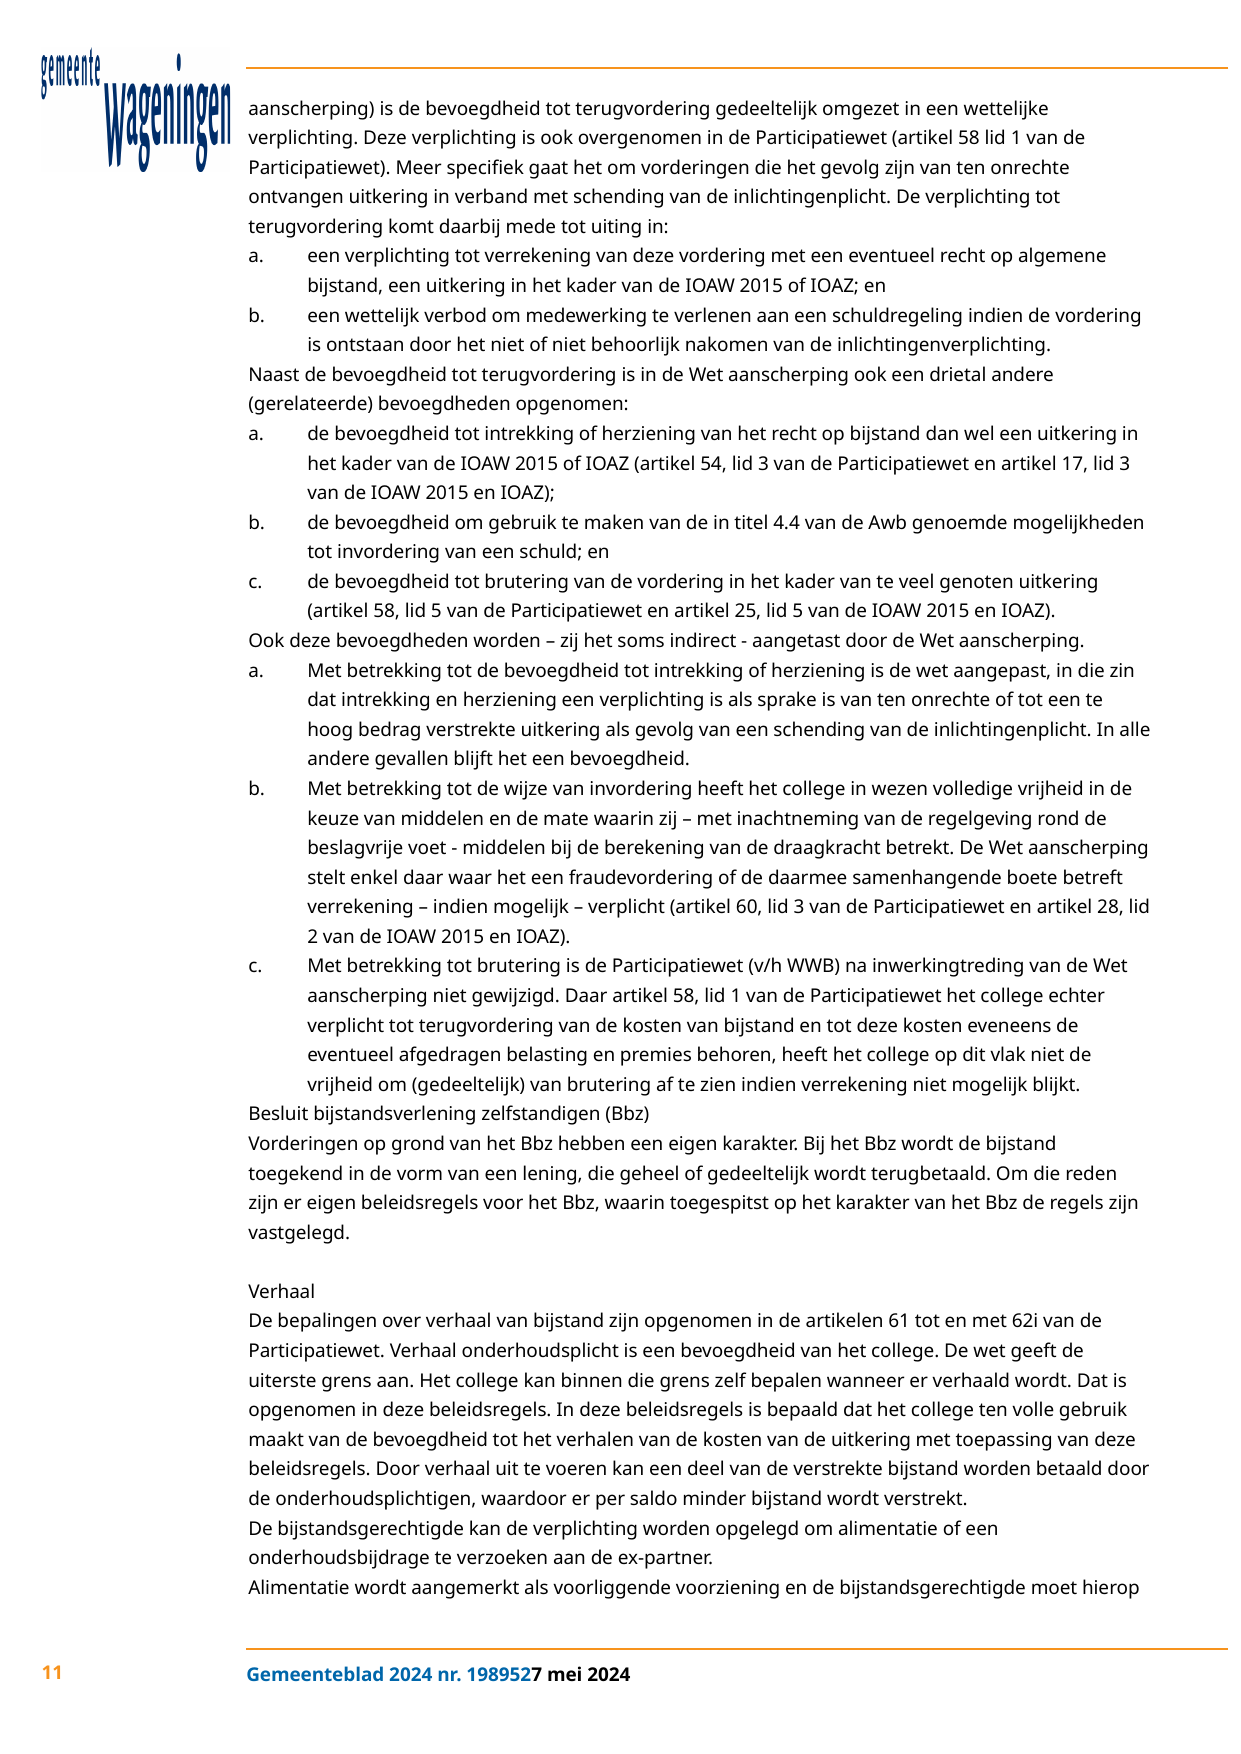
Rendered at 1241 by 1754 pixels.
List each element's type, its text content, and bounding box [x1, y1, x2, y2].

list Met betrekking tot de bevoegdheid tot intrekking of herziening is de wet aangepast, in die zin dat intrekking en herziening een verplichting is als sprake is van ten onrechte of tot een te hoog bedrag verstrekte uitkering als gevolg van een schending van de inlichtingenplicht. In alle andere gevallen blijft het een bevoegdheid. [248, 657, 1152, 771]
text Verhaal [248, 1278, 1152, 1304]
list de bevoegdheid tot brutering van de vordering in het kader van te veel genoten uitkering (artikel 58, lid 5 van de Participatiewet en artikel 25, lid 5 van de IOAW 2015 en IOAZ). [248, 568, 1152, 623]
text Ook deze bevoegdheden worden – zij het soms indirect - aangetast door de Wet aanscherping. [248, 627, 1152, 653]
list een verplichting tot verrekening van deze vordering met een eventueel recht op algemene bijstand, een uitkering in het kader van de IOAW 2015 of IOAZ; en [248, 243, 1152, 298]
text De bijstandsgerechtigde kan de verplichting worden opgelegd om alimentatie of een onderhoudsbijdrage te verzoeken aan de ex-partner. [248, 1515, 1152, 1570]
list een wettelijk verbod om medewerking te verlenen aan een schuldregeling indien de vordering is ontstaan door het niet of niet behoorlijk nakomen van de inlichtingenverplichting. [248, 302, 1152, 357]
list de bevoegdheid tot intrekking of herziening van het recht op bijstand dan wel een uitkering in het kader van de IOAW 2015 of IOAZ (artikel 54, lid 3 van de Participatiewet en artikel 17, lid 3 van de IOAW 2015 en IOAZ); [248, 420, 1152, 505]
list Met betrekking tot brutering is de Participatiewet (v/h WWB) na inwerkingtreding van de Wet aanscherping niet gewijzigd. Daar artikel 58, lid 1 van de Participatiewet het college echter verplicht tot terugvordering van de kosten van bijstand en tot deze kosten eveneens de eventueel afgedragen belasting en premies behoren, heeft het college op dit vlak niet de vrijheid om (gedeeltelijk) van brutering af te zien indien verrekening niet mogelijk blijkt. [248, 953, 1152, 1097]
picture [41, 47, 231, 172]
text Naast de bevoegdheid tot terugvordering is in de Wet aanscherping ook een drietal andere (gerelateerde) bevoegdheden opgenomen: [248, 361, 1152, 416]
text Vorderingen op grond van het Bbz hebben een eigen karakter. Bij het Bbz wordt de bijstand toegekend in de vorm van een lening, die geheel of gedeeltelijk wordt terugbetaald. Om die reden zijn er eigen beleidsregels voor het Bbz, waarin toegespitst op het karakter van het Bbz de regels zijn vastgelegd. [248, 1130, 1152, 1245]
text Besluit bijstandsverlening zelfstandigen (Bbz) [248, 1101, 1152, 1126]
text aanscherping) is de bevoegdheid tot terugvordering gedeeltelijk omgezet in een wettelijke verplichting. Deze verplichting is ook overgenomen in de Participatiewet (artikel 58 lid 1 van de Participatiewet). Meer specifiek gaat het om vorderingen die het gevolg zijn van ten onrechte ontvangen uitkering in verband met schending van de inlichtingenplicht. De verplichting tot terugvordering komt daarbij mede tot uiting in: [248, 95, 1152, 239]
text Alimentatie wordt aangemerkt als voorliggende voorziening en de bijstandsgerechtigde moet hierop [248, 1574, 1152, 1600]
list de bevoegdheid om gebruik te maken van de in titel 4.4 van de Awb genoemde mogelijkheden tot invordering van een schuld; en [248, 509, 1152, 564]
text De bepalingen over verhaal van bijstand zijn opgenomen in de artikelen 61 tot en met 62i van de Participatiewet. Verhaal onderhoudsplicht is een bevoegdheid van het college. De wet geeft de uiterste grens aan. Het college kan binnen die grens zelf bepalen wanneer er verhaald wordt. Dat is opgenomen in deze beleidsregels. In deze beleidsregels is bepaald dat het college ten volle gebruik maakt van de bevoegdheid tot het verhalen van de kosten van de uitkering met toepassing van deze beleidsregels. Door verhaal uit te voeren kan een deel van de verstrekte bijstand worden betaald door de onderhoudsplichtigen, waardoor er per saldo minder bijstand wordt verstrekt. [248, 1308, 1152, 1511]
list Met betrekking tot de wijze van invordering heeft het college in wezen volledige vrijheid in de keuze van middelen en de mate waarin zij – met inachtneming van de regelgeving rond de beslagvrije voet - middelen bij de berekening van de draagkracht betrekt. De Wet aanscherping stelt enkel daar waar het een fraudevordering of de daarmee samenhangende boete betreft verrekening – indien mogelijk – verplicht (artikel 60, lid 3 van de Participatiewet en artikel 28, lid 2 van de IOAW 2015 en IOAZ). [248, 775, 1152, 949]
